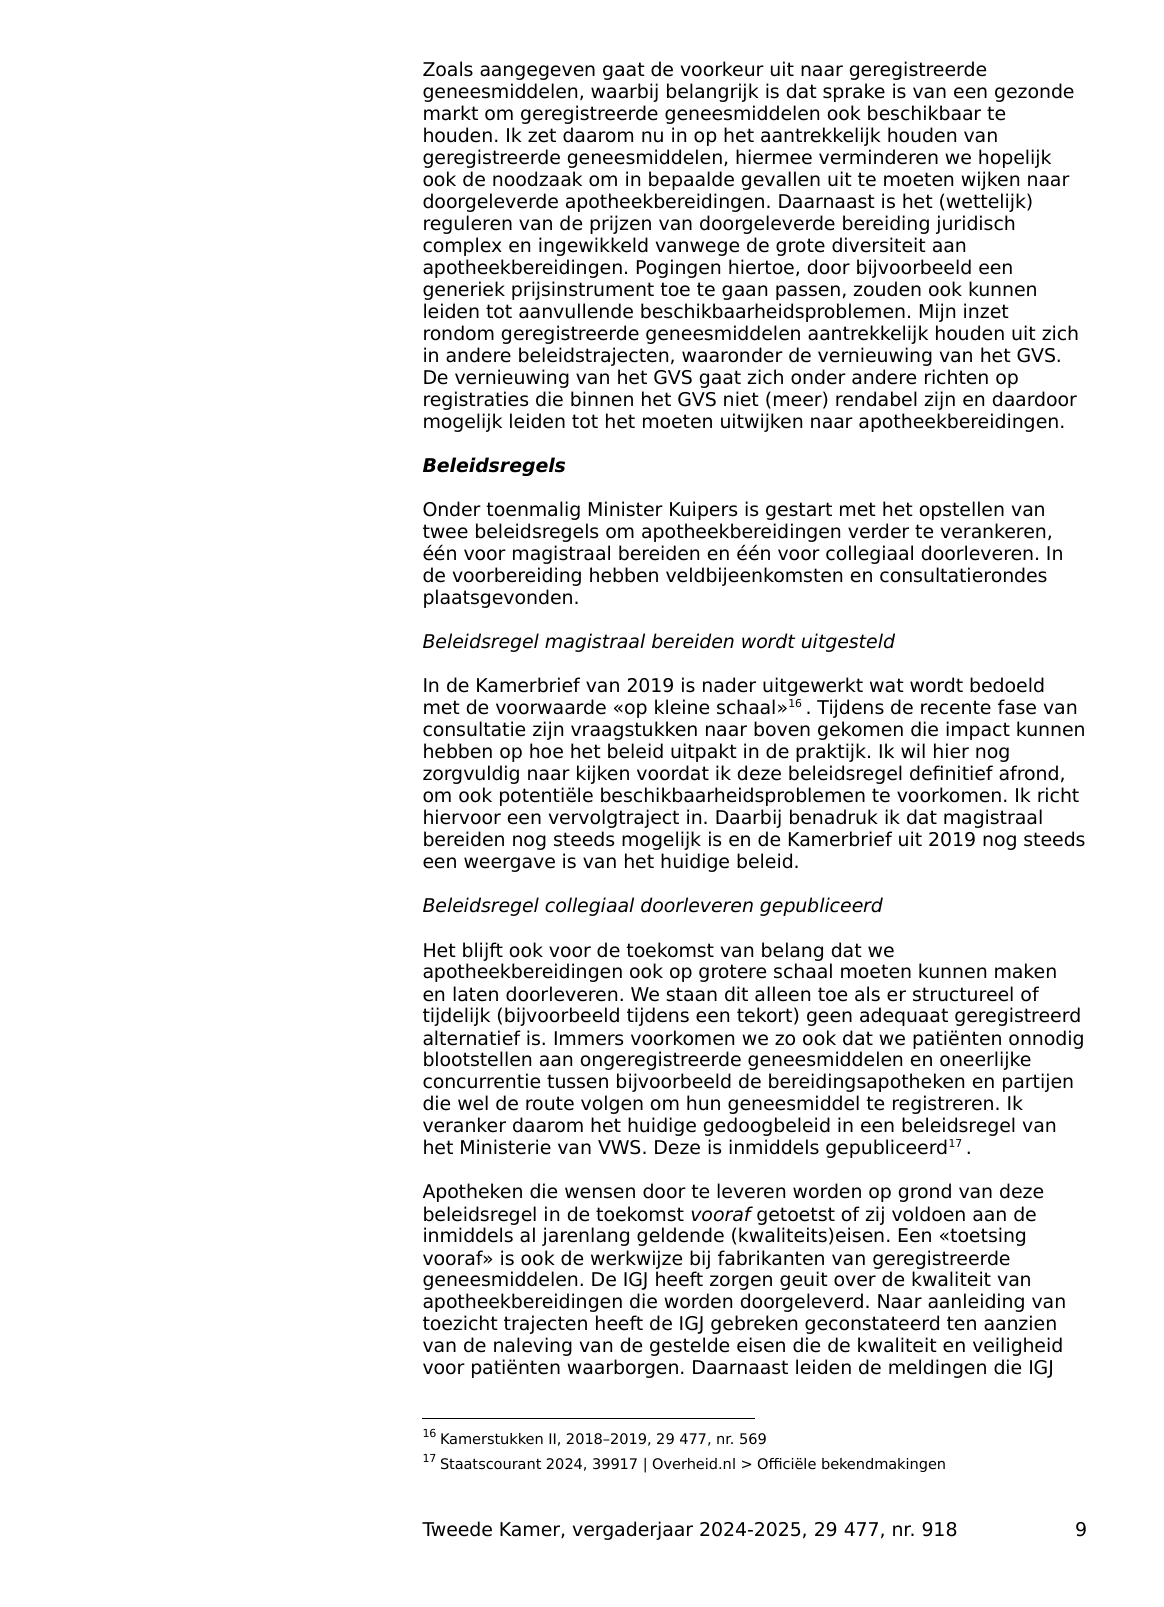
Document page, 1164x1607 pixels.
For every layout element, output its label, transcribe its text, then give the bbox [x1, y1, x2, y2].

text In de Kamerbrief van 2019 is nader uitgewerkt wat wordt bedoeld met de voorwaarde «op kleine schaal». Tijdens de recente fase van consultatie zijn vraagstukken naar boven gekomen die impact kunnen hebben op hoe het beleid uitpakt in de praktijk. Ik wil hier nog zorgvuldig naar kijken voordat ik deze beleidsregel definitief afrond, om ook potentiële beschikbaarheidsproblemen te voorkomen. Ik richt hiervoor een vervolgtraject in. Daarbij benadruk ik dat magistraal bereiden nog steeds mogelijk is en de Kamerbrief uit 2019 nog steeds een weergave is van het huidige beleid. [422, 675, 1087, 873]
subtitle Beleidsregel collegiaal doorleveren gepubliceerd [422, 895, 1087, 917]
text Apotheken die wensen door te leveren worden op grond van deze beleidsregel in de toekomst vooraf getoetst of zij voldoen aan de inmiddels al jarenlang geldende (kwaliteits)eisen. Een «toetsing vooraf» is ook de werkwijze bij fabrikanten van geregistreerde geneesmiddelen. De IGJ heeft zorgen geuit over de kwaliteit van apotheekbereidingen die worden doorgeleverd. Naar aanleiding van toezicht trajecten heeft de IGJ gebreken geconstateerd ten aanzien van de naleving van de gestelde eisen die de kwaliteit en veiligheid voor patiënten waarborgen. Daarnaast leiden de meldingen die IGJ [422, 1181, 1087, 1379]
text Zoals aangegeven gaat de voorkeur uit naar geregistreerde geneesmiddelen, waarbij belangrijk is dat sprake is van een gezonde markt om geregistreerde geneesmiddelen ook beschikbaar te houden. Ik zet daarom nu in op het aantrekkelijk houden van geregistreerde geneesmiddelen, hiermee verminderen we hopelijk ook de noodzaak om in bepaalde gevallen uit te moeten wijken naar doorgeleverde apotheekbereidingen. Daarnaast is het (wettelijk) reguleren van de prijzen van doorgeleverde bereiding juridisch complex en ingewikkeld vanwege de grote diversiteit aan apotheekbereidingen. Pogingen hiertoe, door bijvoorbeeld een generiek prijsinstrument toe te gaan passen, zouden ook kunnen leiden tot aanvullende beschikbaarheidsproblemen. Mijn inzet rondom geregistreerde geneesmiddelen aantrekkelijk houden uit zich in andere beleidstrajecten, waaronder de vernieuwing van het GVS. De vernieuwing van het GVS gaat zich onder andere richten op registraties die binnen het GVS niet (meer) rendabel zijn en daardoor mogelijk leiden tot het moeten uitwijken naar apotheekbereidingen. [422, 59, 1087, 433]
subtitle Beleidsregels [422, 455, 1087, 477]
text Het blijft ook voor de toekomst van belang dat we apotheekbereidingen ook op grotere schaal moeten kunnen maken en laten doorleveren. We staan dit alleen toe als er structureel of tijdelijk (bijvoorbeeld tijdens een tekort) geen adequaat geregistreerd alternatief is. Immers voorkomen we zo ook dat we patiënten onnodig blootstellen aan ongeregistreerde geneesmiddelen en oneerlijke concurrentie tussen bijvoorbeeld de bereidingsapotheken en partijen die wel de route volgen om hun geneesmiddel te registreren. Ik veranker daarom het huidige gedoogbeleid in een beleidsregel van het Ministerie van VWS. Deze is inmiddels gepubliceerd. [422, 939, 1087, 1159]
text Onder toenmalig Minister Kuipers is gestart met het opstellen van twee beleidsregels om apotheekbereidingen verder te verankeren, één voor magistraal bereiden en één voor collegiaal doorleveren. In de voorbereiding hebben veldbijeenkomsten en consultatierondes plaatsgevonden. [422, 499, 1087, 609]
text Kamerstukken II, 2018–2019, 29 477, nr. 569 [422, 1427, 1087, 1449]
subtitle Beleidsregel magistraal bereiden wordt uitgesteld [422, 631, 1087, 653]
text Staatscourant 2024, 39917 | Overheid.nl > Officiële bekendmakingen [422, 1452, 1087, 1474]
